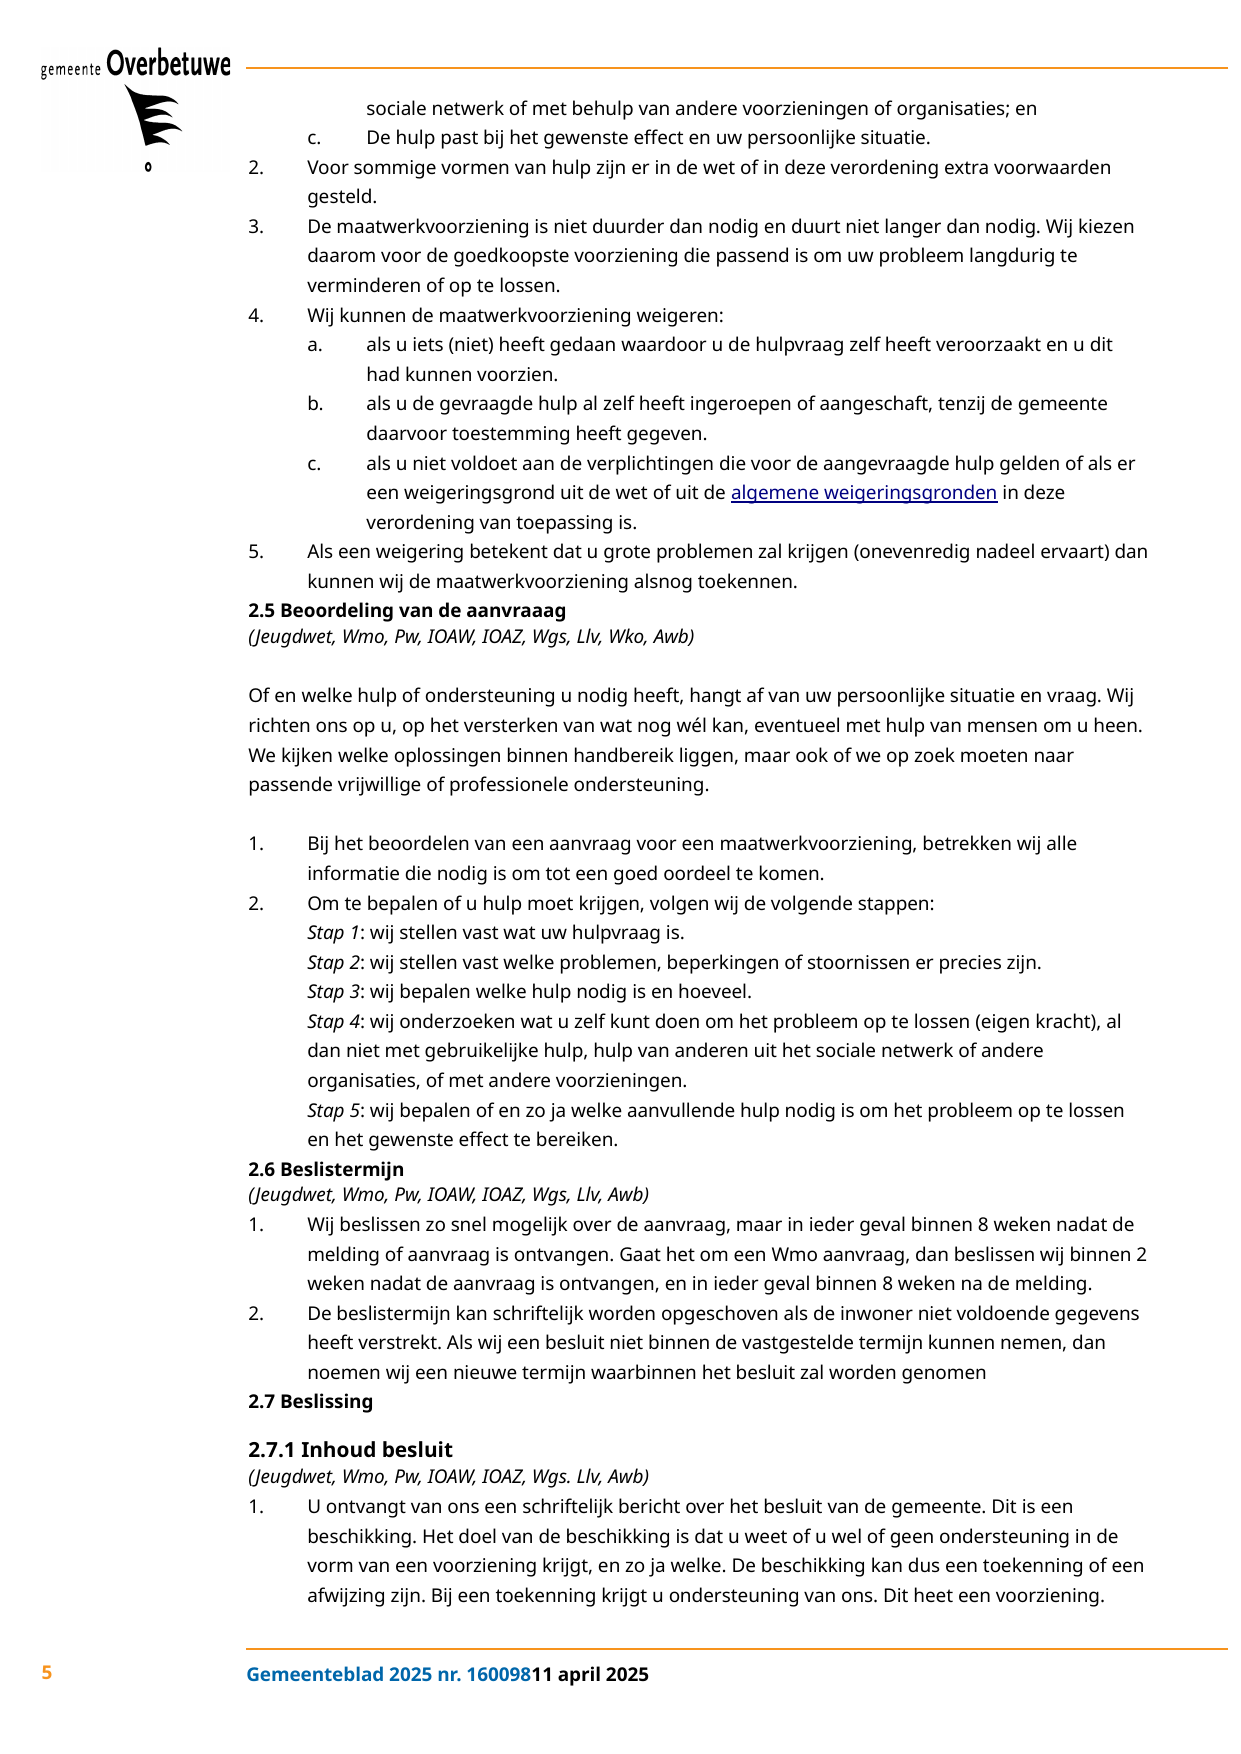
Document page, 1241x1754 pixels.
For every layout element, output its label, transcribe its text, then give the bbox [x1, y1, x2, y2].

text 2.6 Beslistermijn [248, 1156, 1152, 1182]
text (Jeugdwet, Wmo, Pw, IOAW, IOAZ, Wgs, Llv, Wko, Awb) [248, 623, 1152, 649]
list Als een weigering betekent dat u grote problemen zal krijgen (onevenredig nadeel ervaart) dan kunnen wij de maatwerkvoorziening alsnog toekennen. [248, 538, 1152, 594]
list De hulp past bij het gewenste effect en uw persoonlijke situatie. [307, 124, 1152, 150]
list Stap 1: wij stellen vast wat uw hulpvraag is. [248, 919, 1152, 945]
list Om te bepalen of u hulp moet krijgen, volgen wij de volgende stappen: [248, 890, 1152, 915]
text Of en welke hulp of ondersteuning u nodig heeft, hangt af van uw persoonlijke situatie en vraag. Wij richten ons op u, op het versterken van wat nog wél kan, eventueel met hulp van mensen om u heen. We kijken welke oplossingen binnen handbereik liggen, maar ook of we op zoek moeten naar passende vrijwillige of professionele ondersteuning. [248, 683, 1152, 797]
text 2.7 Beslissing [248, 1389, 1152, 1414]
list als u iets (niet) heeft gedaan waardoor u de hulpvraag zelf heeft veroorzaakt en u dit had kunnen voorzien. [307, 331, 1152, 387]
list Bij het beoordelen van een aanvraag voor een maatwerkvoorziening, betrekken wij alle informatie die nodig is om tot een goed oordeel te komen. [248, 831, 1152, 886]
list Stap 4: wij onderzoeken wat u zelf kunt doen om het probleem op te lossen (eigen kracht), al dan niet met gebruikelijke hulp, hulp van anderen uit het sociale netwerk of andere organisaties, of met andere voorzieningen. [248, 1008, 1152, 1093]
list Stap 3: wij bepalen welke hulp nodig is en hoeveel. [248, 978, 1152, 1004]
list Stap 2: wij stellen vast welke problemen, beperkingen of stoornissen er precies zijn. [248, 949, 1152, 974]
picture [41, 47, 231, 172]
list Wij beslissen zo snel mogelijk over de aanvraag, maar in ieder geval binnen 8 weken nadat de melding of aanvraag is ontvangen. Gaat het om een Wmo aanvraag, dan beslissen wij binnen 2 weken nadat de aanvraag is ontvangen, en in ieder geval binnen 8 weken na de melding. [248, 1211, 1152, 1296]
list Wij kunnen de maatwerkvoorziening weigeren: [248, 302, 1152, 328]
text (Jeugdwet, Wmo, Pw, IOAW, IOAZ, Wgs. Llv, Awb) [248, 1464, 1152, 1489]
list Stap 5: wij bepalen of en zo ja welke aanvullende hulp nodig is om het probleem op te lossen en het gewenste effect te bereiken. [248, 1097, 1152, 1152]
text (Jeugdwet, Wmo, Pw, IOAW, IOAZ, Wgs, Llv, Awb) [248, 1182, 1152, 1207]
list U ontvangt van ons een schriftelijk bericht over het besluit van de gemeente. Dit is een beschikking. Het doel van de beschikking is dat u weet of u wel of geen ondersteuning in de vorm van een voorziening krijgt, en zo ja welke. De beschikking kan dus een toekenning of een afwijzing zijn. Bij een toekenning krijgt u ondersteuning van ons. Dit heet een voorziening. [248, 1493, 1152, 1608]
text 2.5 Beoordeling van de aanvraaag [248, 598, 1152, 623]
list De beslistermijn kan schriftelijk worden opgeschoven als de inwoner niet voldoende gegevens heeft verstrekt. Als wij een besluit niet binnen de vastgestelde termijn kunnen nemen, dan noemen wij een nieuwe termijn waarbinnen het besluit zal worden genomen [248, 1300, 1152, 1385]
list Voor sommige vormen van hulp zijn er in de wet of in deze verordening extra voorwaarden gesteld. [248, 154, 1152, 209]
list sociale netwerk of met behulp van andere voorzieningen of organisaties; en [307, 95, 1152, 121]
list als u de gevraagde hulp al zelf heeft ingeroepen of aangeschaft, tenzij de gemeente daarvoor toestemming heeft gegeven. [307, 391, 1152, 446]
list De maatwerkvoorziening is niet duurder dan nodig en duurt niet langer dan nodig. Wij kiezen daarom voor de goedkoopste voorziening die passend is om uw probleem langdurig te verminderen of op te lossen. [248, 213, 1152, 298]
text 2.7.1 Inhoud besluit [248, 1435, 1152, 1464]
list als u niet voldoet aan de verplichtingen die voor de aangevraagde hulp gelden of als er een weigeringsgrond uit de wet of uit de algemene weigeringsgronden in deze verordening van toepassing is. [307, 450, 1152, 535]
